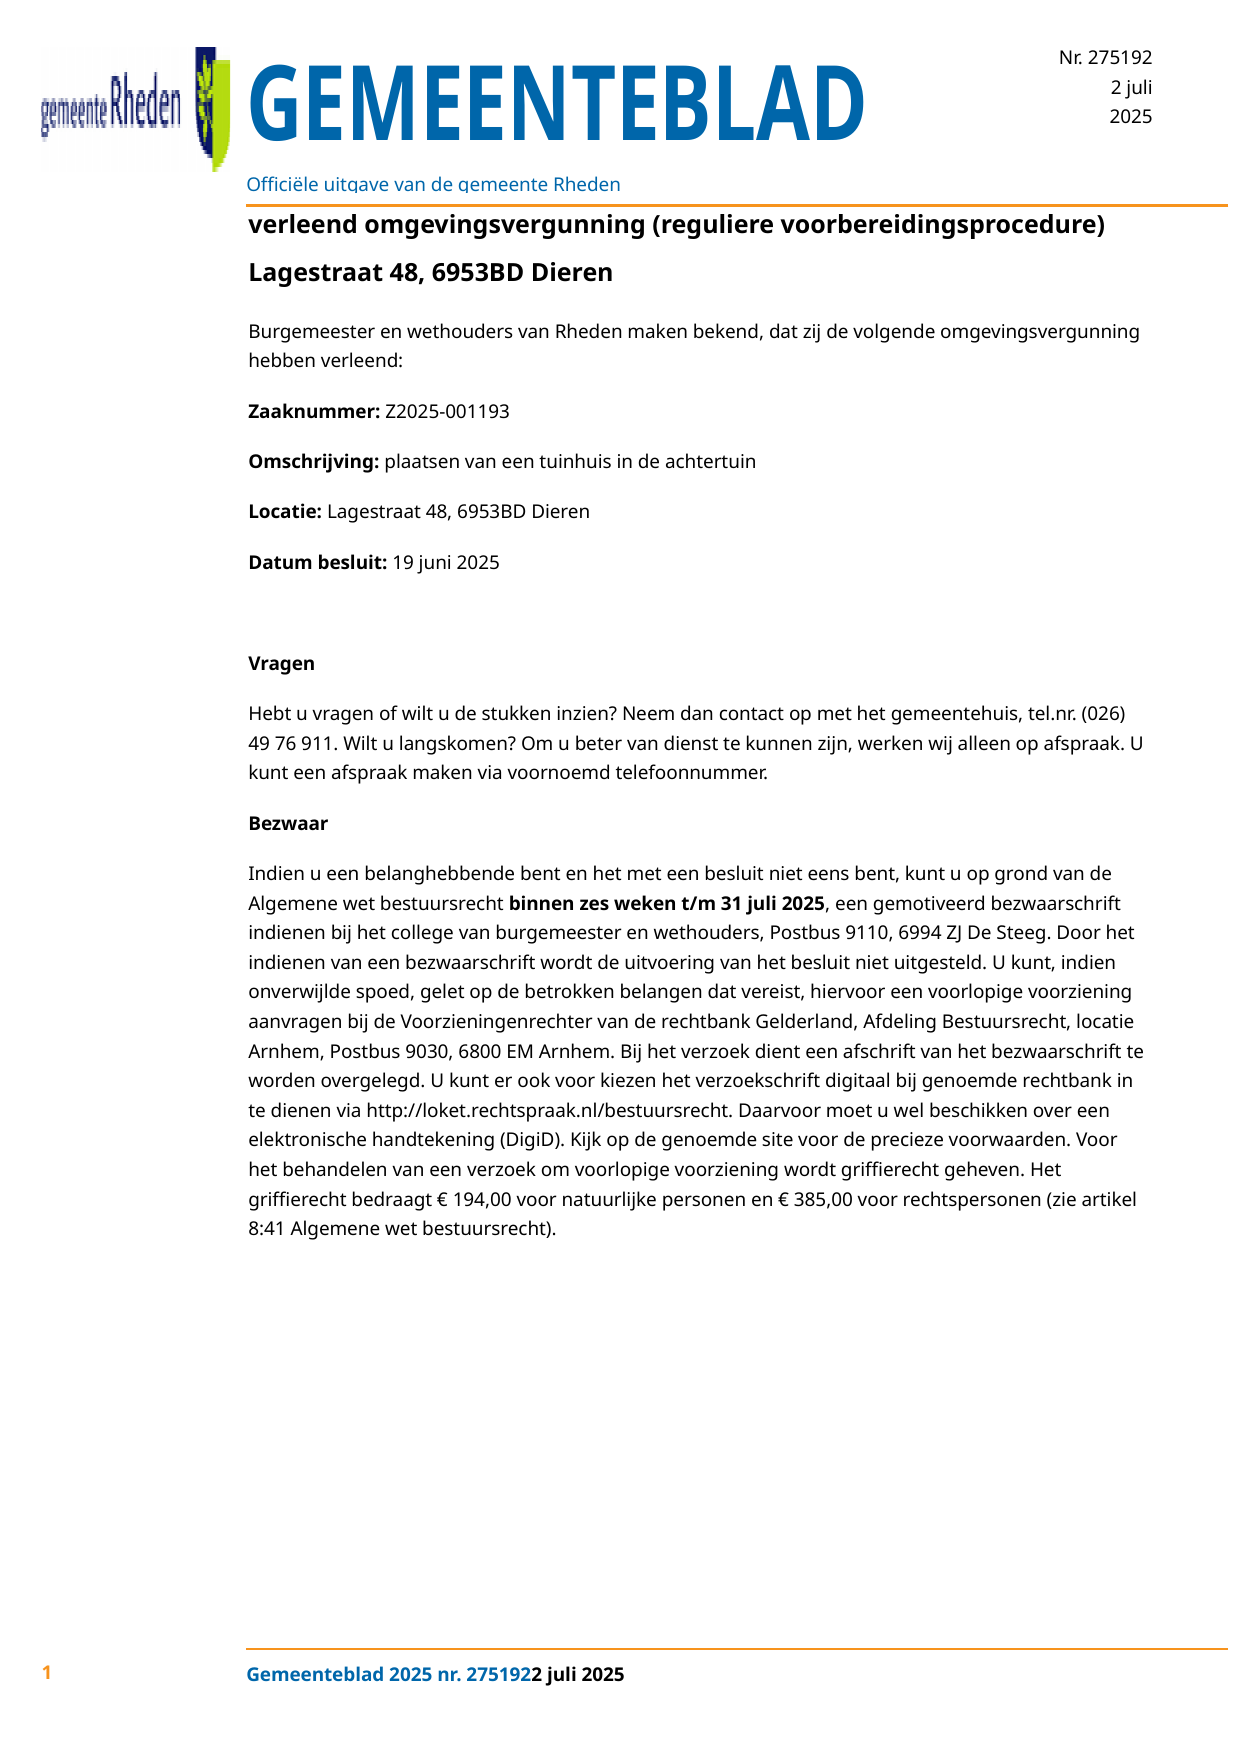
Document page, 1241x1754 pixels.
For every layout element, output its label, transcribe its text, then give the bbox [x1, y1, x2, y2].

text Indien u een belanghebbende bent en het met een besluit niet eens bent, kunt u op grond van de Algemene wet bestuursrecht binnen zes weken t/m 31 juli 2025, een gemotiveerd bezwaarschrift indienen bij het college van burgemeester en wethouders, Postbus 9110, 6994 ZJ De Steeg. Door het indienen van een bezwaarschrift wordt de uitvoering van het besluit niet uitgesteld. U kunt, indien onverwijlde spoed, gelet op de betrokken belangen dat vereist, hiervoor een voorlopige voorziening aanvragen bij de Voorzieningenrechter van de rechtbank Gelderland, Afdeling Bestuursrecht, locatie Arnhem, Postbus 9030, 6800 EM Arnhem. Bij het verzoek dient een afschrift van het bezwaarschrift te worden overgelegd. U kunt er ook voor kiezen het verzoekschrift digitaal bij genoemde rechtbank in te dienen via http://loket.rechtspraak.nl/bestuursrecht. Daarvoor moet u wel beschikken over een elektronische handtekening (DigiD). Kijk op de genoemde site voor de precieze voorwaarden. Voor het behandelen van een verzoek om voorlopige voorziening wordt griffierecht geheven. Het griffierecht bedraagt € 194,00 voor natuurlijke personen en € 385,00 voor rechtspersonen (zie artikel 8:41 Algemene wet bestuursrecht). [248, 860, 1152, 1241]
text Burgemeester en wethouders van Rheden maken bekend, dat zij de volgende omgevingsvergunning hebben verleend: [248, 318, 1152, 373]
picture [41, 47, 231, 172]
text Omschrijving: plaatsen van een tuinhuis in de achtertuin [248, 448, 1152, 474]
text verleend omgevingsvergunning (reguliere voorbereidingsprocedure) Lagestraat 48, 6953BD Dieren [248, 207, 1152, 288]
text Zaaknummer: Z2025-001193 [248, 398, 1152, 424]
text Locatie: Lagestraat 48, 6953BD Dieren [248, 499, 1152, 524]
text Hebt u vragen of wilt u de stukken inzien? Neem dan contact op met het gemeentehuis, tel.nr. (026) 49 76 911. Wilt u langskomen? Om u beter van dienst te kunnen zijn, werken wij alleen op afspraak. U kunt een afspraak maken via voornoemd telefoonnummer. [248, 700, 1152, 785]
text Vragen [248, 650, 1152, 676]
text Datum besluit: 19 juni 2025 [248, 549, 1152, 575]
text Bezwaar [248, 810, 1152, 836]
